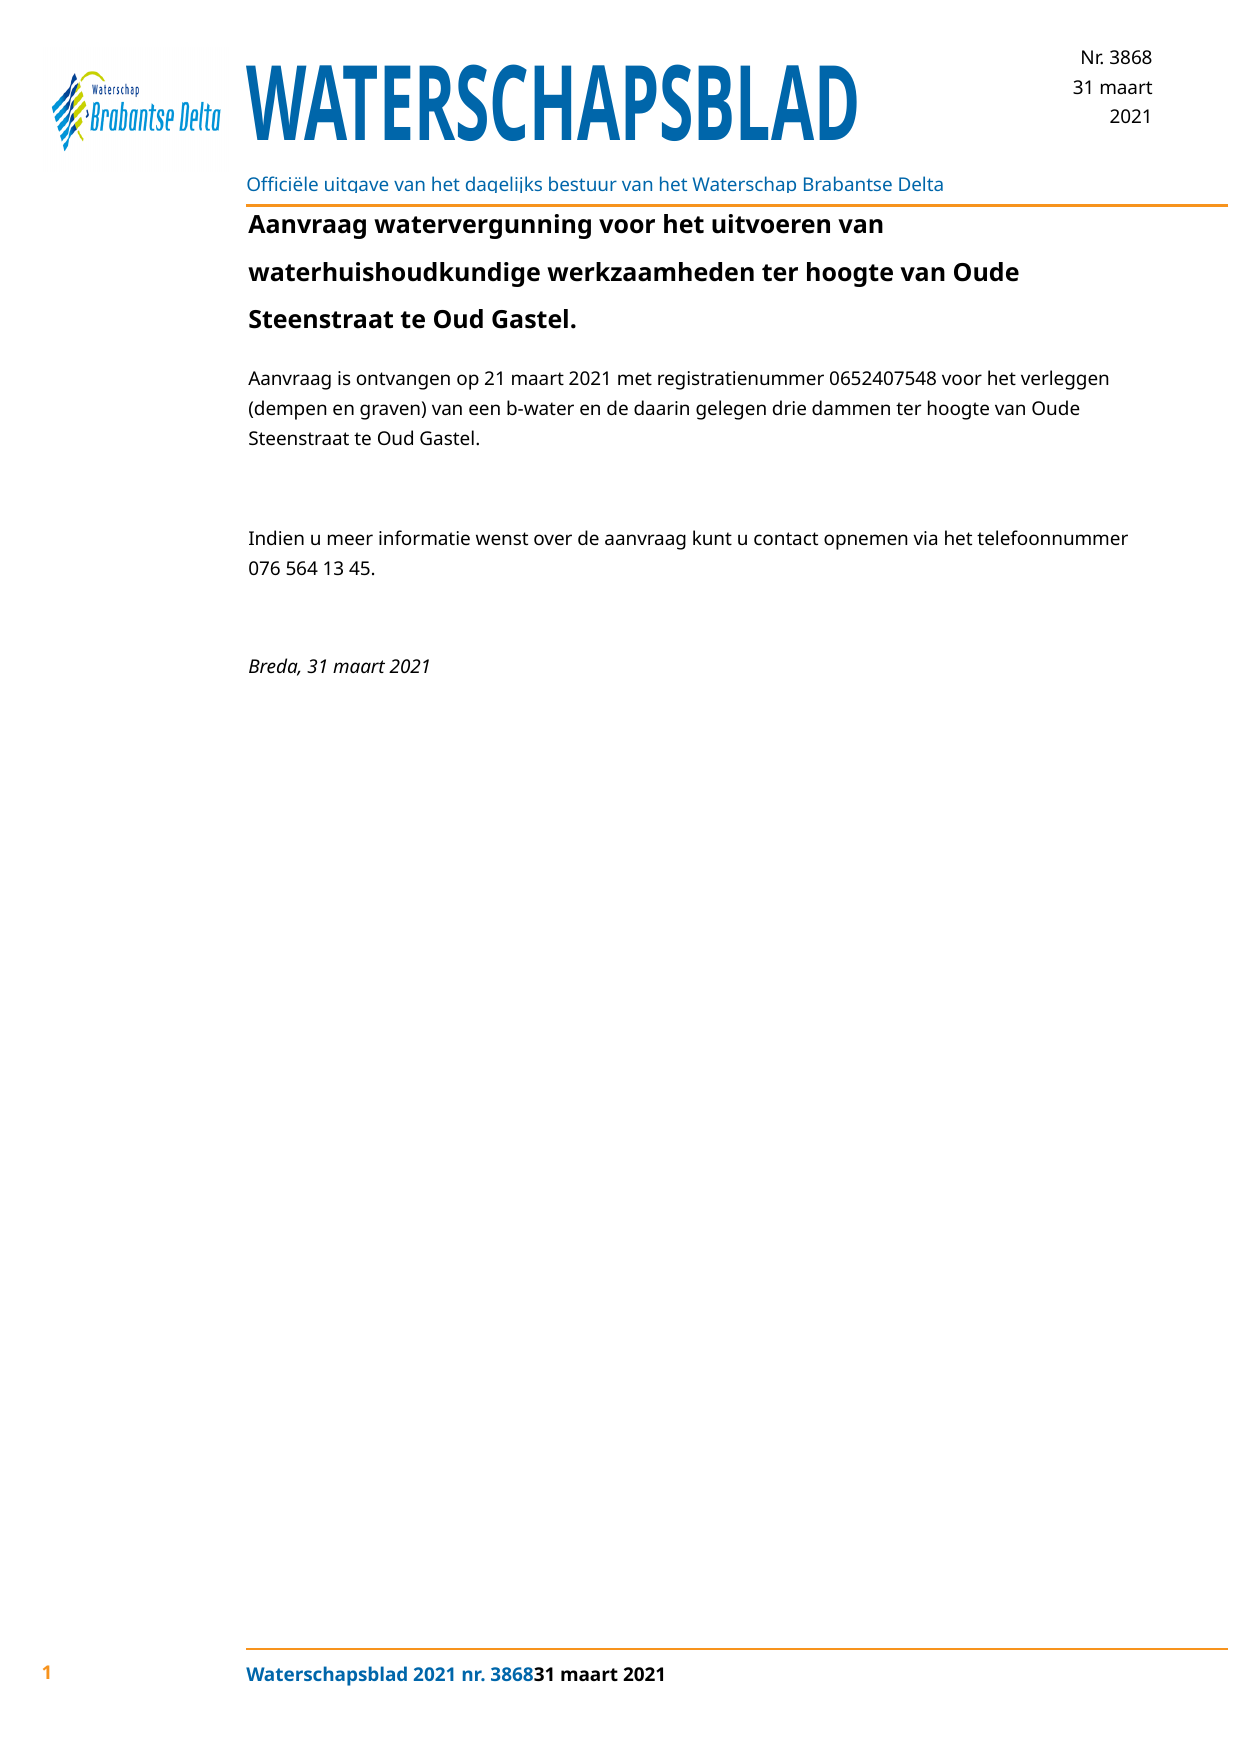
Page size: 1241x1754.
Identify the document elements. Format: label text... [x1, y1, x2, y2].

text Indien u meer informatie wenst over de aanvraag kunt u contact opnemen via het telefoonnummer 076 564 13 45. [248, 526, 1152, 581]
text Aanvraag is ontvangen op 21 maart 2021 met registratienummer 0652407548 voor het verleggen (dempen en graven) van een b-water en de daarin gelegen drie dammen ter hoogte van Oude Steenstraat te Oud Gastel. [248, 366, 1152, 450]
picture [41, 47, 231, 172]
text Breda, 31 maart 2021 [248, 653, 1152, 679]
text Aanvraag watervergunning voor het uitvoeren van waterhuishoudkundige werkzaamheden ter hoogte van Oude Steenstraat te Oud Gastel. [248, 207, 1152, 336]
